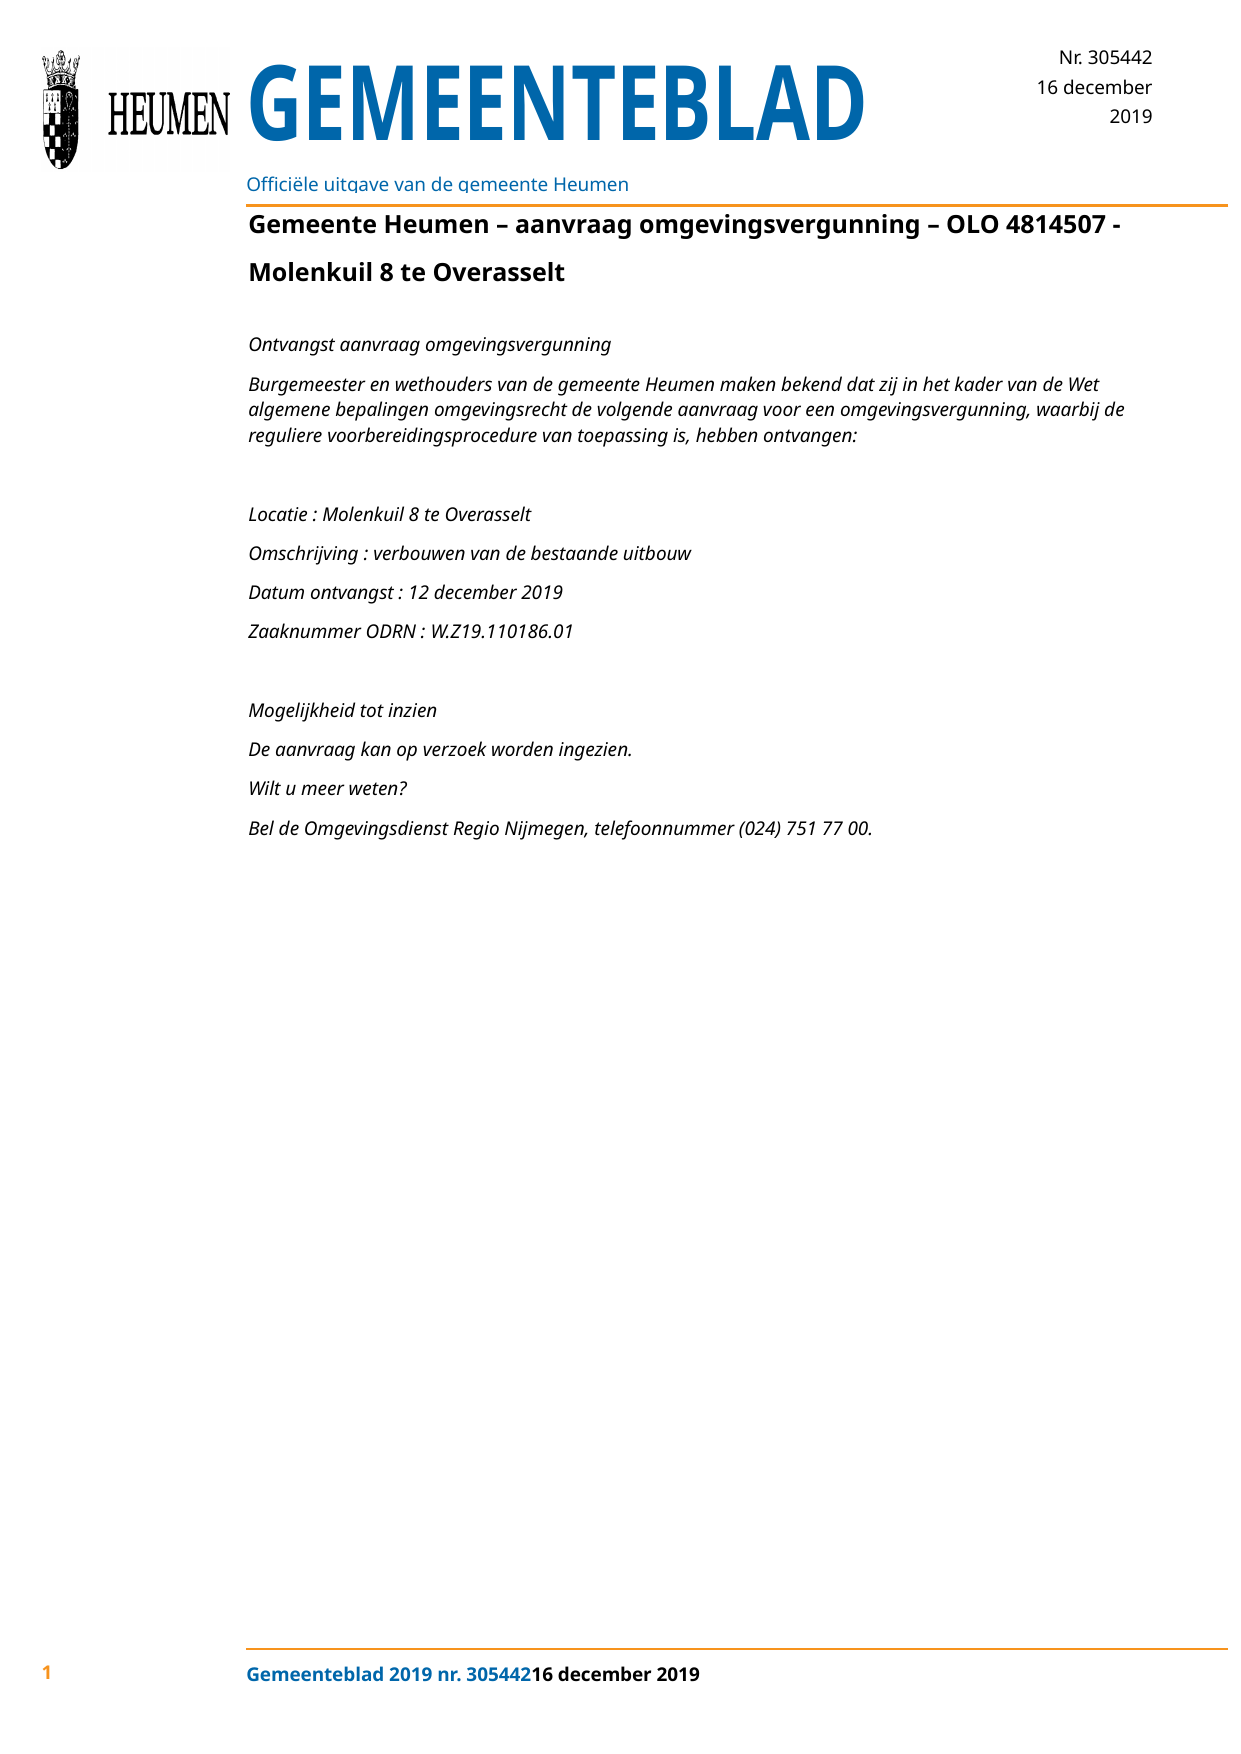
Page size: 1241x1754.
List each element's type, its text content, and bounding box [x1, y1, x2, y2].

text Omschrijving : verbouwen van de bestaande uitbouw [248, 540, 1152, 566]
text Wilt u meer weten? [248, 776, 1152, 801]
text De aanvraag kan op verzoek worden ingezien. [248, 736, 1152, 762]
text Mogelijkheid tot inzien [248, 697, 1152, 723]
picture [41, 47, 231, 172]
text Bel de Omgevingsdienst Regio Nijmegen, telefoonnummer (024) 751 77 00. [248, 815, 1152, 841]
text Ontvangst aanvraag omgevingsvergunning [248, 331, 1152, 357]
text Locatie : Molenkuil 8 te Overasselt [248, 501, 1152, 526]
text Zaaknummer ODRN : W.Z19.110186.01 [248, 618, 1152, 644]
text Gemeente Heumen – aanvraag omgevingsvergunning – OLO 4814507 - Molenkuil 8 te Overasselt [248, 207, 1152, 288]
text Datum ontvangst : 12 december 2019 [248, 579, 1152, 605]
text Burgemeester en wethouders van de gemeente Heumen maken bekend dat zij in het kader van de Wet algemene bepalingen omgevingsrecht de volgende aanvraag voor een omgevingsvergunning, waarbij de reguliere voorbereidingsprocedure van toepassing is, hebben ontvangen: [248, 371, 1152, 448]
